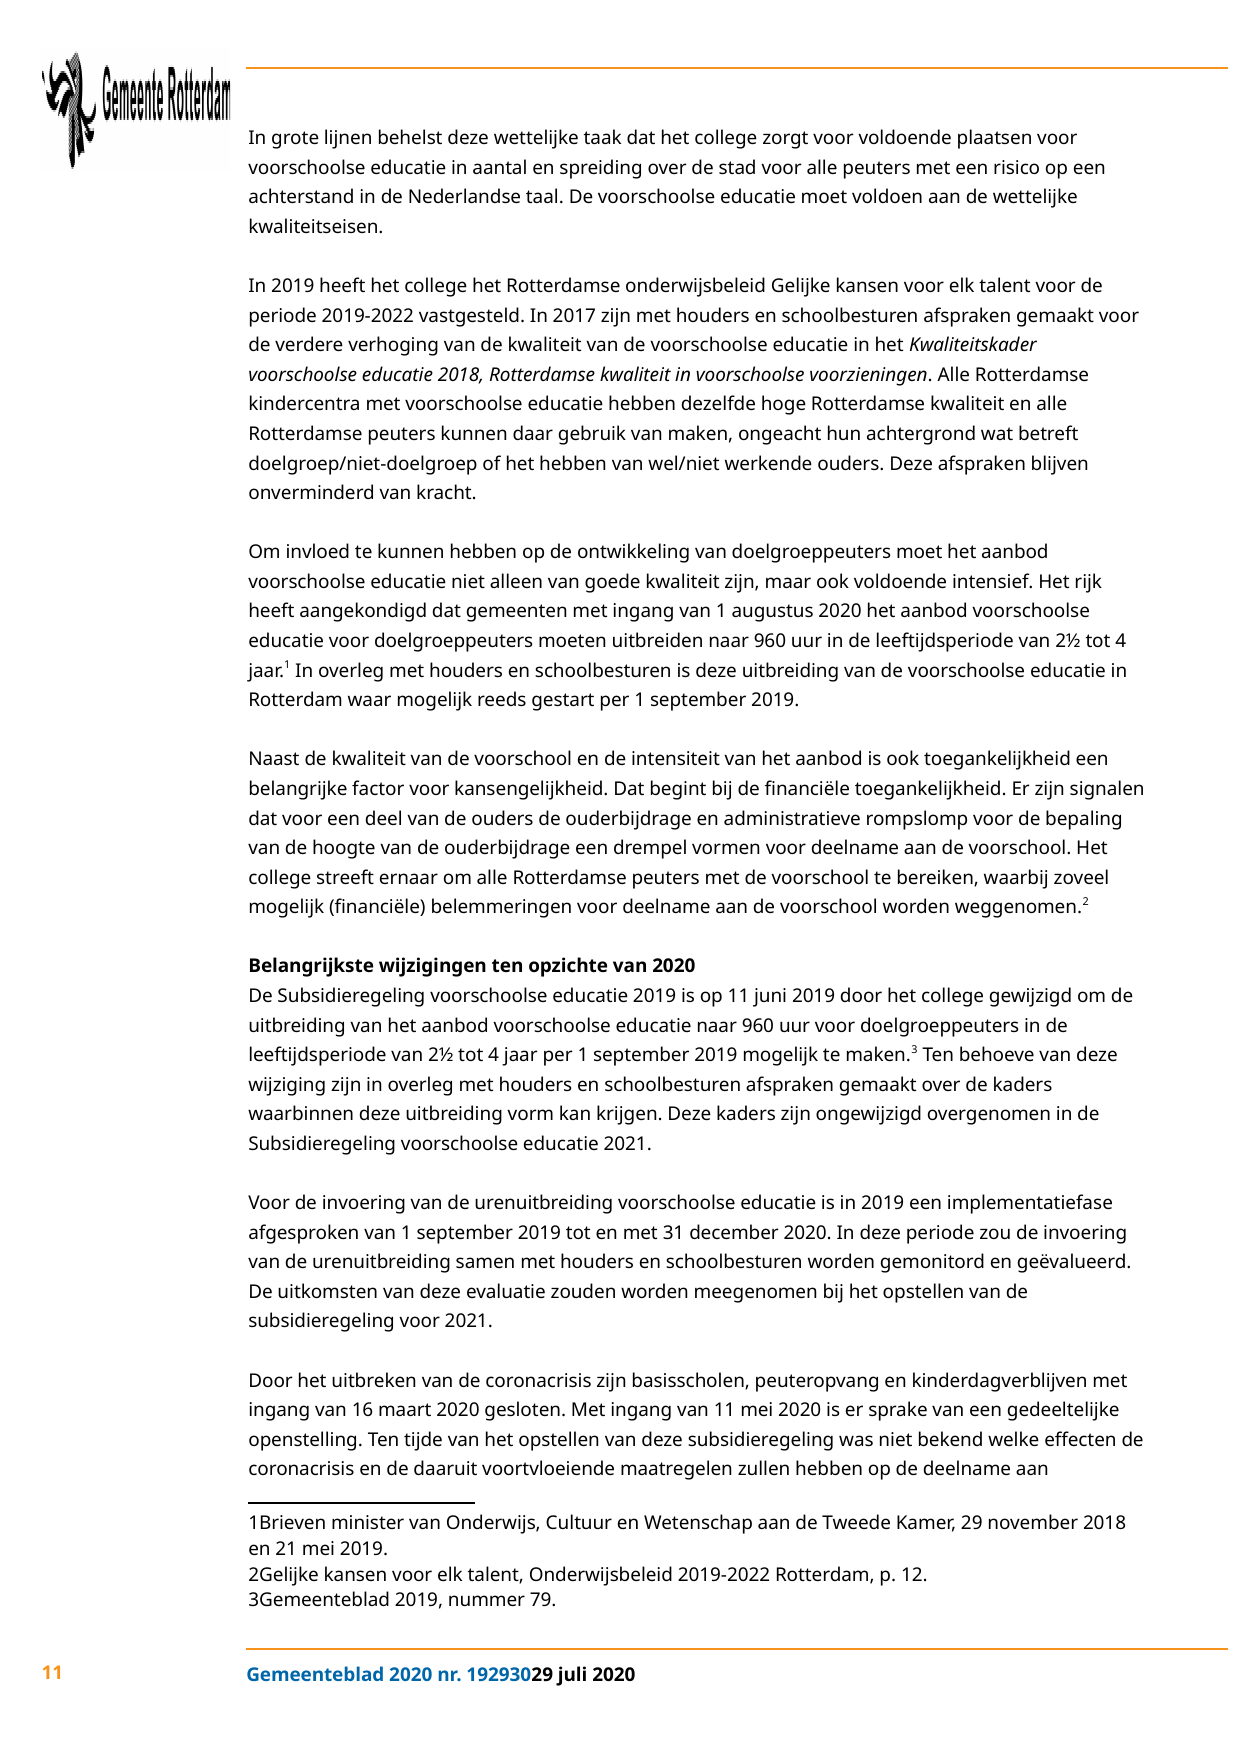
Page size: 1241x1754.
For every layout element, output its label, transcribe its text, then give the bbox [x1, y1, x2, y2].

text Naast de kwaliteit van de voorschool en de intensiteit van het aanbod is ook toegankelijkheid een belangrijke factor voor kansengelijkheid. Dat begint bij de financiële toegankelijkheid. Er zijn signalen dat voor een deel van de ouders de ouderbijdrage en administratieve rompslomp voor de bepaling van de hoogte van de ouderbijdrage een drempel vormen voor deelname aan de voorschool. Het college streeft ernaar om alle Rotterdamse peuters met de voorschool te bereiken, waarbij zoveel mogelijk (financiële) belemmeringen voor deelname aan de voorschool worden weggenomen. [248, 746, 1152, 919]
text Om invloed te kunnen hebben op de ontwikkeling van doelgroeppeuters moet het aanbod voorschoolse educatie niet alleen van goede kwaliteit zijn, maar ook voldoende intensief. Het rijk heeft aangekondigd dat gemeenten met ingang van 1 augustus 2020 het aanbod voorschoolse educatie voor doelgroeppeuters moeten uitbreiden naar 960 uur in de leeftijdsperiode van 2½ tot 4 jaar. In overleg met houders en schoolbesturen is deze uitbreiding van de voorschoolse educatie in Rotterdam waar mogelijk reeds gestart per 1 september 2019. [248, 538, 1152, 712]
text De Subsidieregeling voorschoolse educatie 2019 is op 11 juni 2019 door het college gewijzigd om de uitbreiding van het aanbod voorschoolse educatie naar 960 uur voor doelgroeppeuters in de leeftijdsperiode van 2½ tot 4 jaar per 1 september 2019 mogelijk te maken. Ten behoeve van deze wijziging zijn in overleg met houders en schoolbesturen afspraken gemaakt over de kaders waarbinnen deze uitbreiding vorm kan krijgen. Deze kaders zijn ongewijzigd overgenomen in de Subsidieregeling voorschoolse educatie 2021. [248, 982, 1152, 1156]
text In 2019 heeft het college het Rotterdamse onderwijsbeleid Gelijke kansen voor elk talent voor de periode 2019-2022 vastgesteld. In 2017 zijn met houders en schoolbesturen afspraken gemaakt voor de verdere verhoging van de kwaliteit van de voorschoolse educatie in het Kwaliteitskader voorschoolse educatie 2018, Rotterdamse kwaliteit in voorschoolse voorzieningen. Alle Rotterdamse kindercentra met voorschoolse educatie hebben dezelfde hoge Rotterdamse kwaliteit en alle Rotterdamse peuters kunnen daar gebruik van maken, ongeacht hun achtergrond wat betreft doelgroep/niet-doelgroep of het hebben van wel/niet werkende ouders. Deze afspraken blijven onverminderd van kracht. [248, 272, 1152, 505]
text Door het uitbreken van de coronacrisis zijn basisscholen, peuteropvang en kinderdagverblijven met ingang van 16 maart 2020 gesloten. Met ingang van 11 mei 2020 is er sprake van een gedeeltelijke openstelling. Ten tijde van het opstellen van deze subsidieregeling was niet bekend welke effecten de coronacrisis en de daaruit voortvloeiende maatregelen zullen hebben op de deelname aan [248, 1367, 1152, 1481]
text Voor de invoering van de urenuitbreiding voorschoolse educatie is in 2019 een implementatiefase afgesproken van 1 september 2019 tot en met 31 december 2020. In deze periode zou de invoering van de urenuitbreiding samen met houders en schoolbesturen worden gemonitord en geëvalueerd. De uitkomsten van deze evaluatie zouden worden meegenomen bij het opstellen van de subsidieregeling voor 2021. [248, 1189, 1152, 1333]
text Gelijke kansen voor elk talent, Onderwijsbeleid 2019-2022 Rotterdam, p. 12. [248, 1561, 1152, 1586]
text In grote lijnen behelst deze wettelijke taak dat het college zorgt voor voldoende plaatsen voor voorschoolse educatie in aantal en spreiding over de stad voor alle peuters met een risico op een achterstand in de Nederlandse taal. De voorschoolse educatie moet voldoen aan de wettelijke kwaliteitseisen. [248, 124, 1152, 239]
picture [41, 47, 231, 172]
text Belangrijkste wijzigingen ten opzichte van 2020 [248, 953, 1152, 978]
text Gemeenteblad 2019, nummer 79. [248, 1586, 1152, 1612]
text Brieven minister van Onderwijs, Cultuur en Wetenschap aan de Tweede Kamer, 29 november 2018 en 21 mei 2019. [248, 1509, 1152, 1561]
